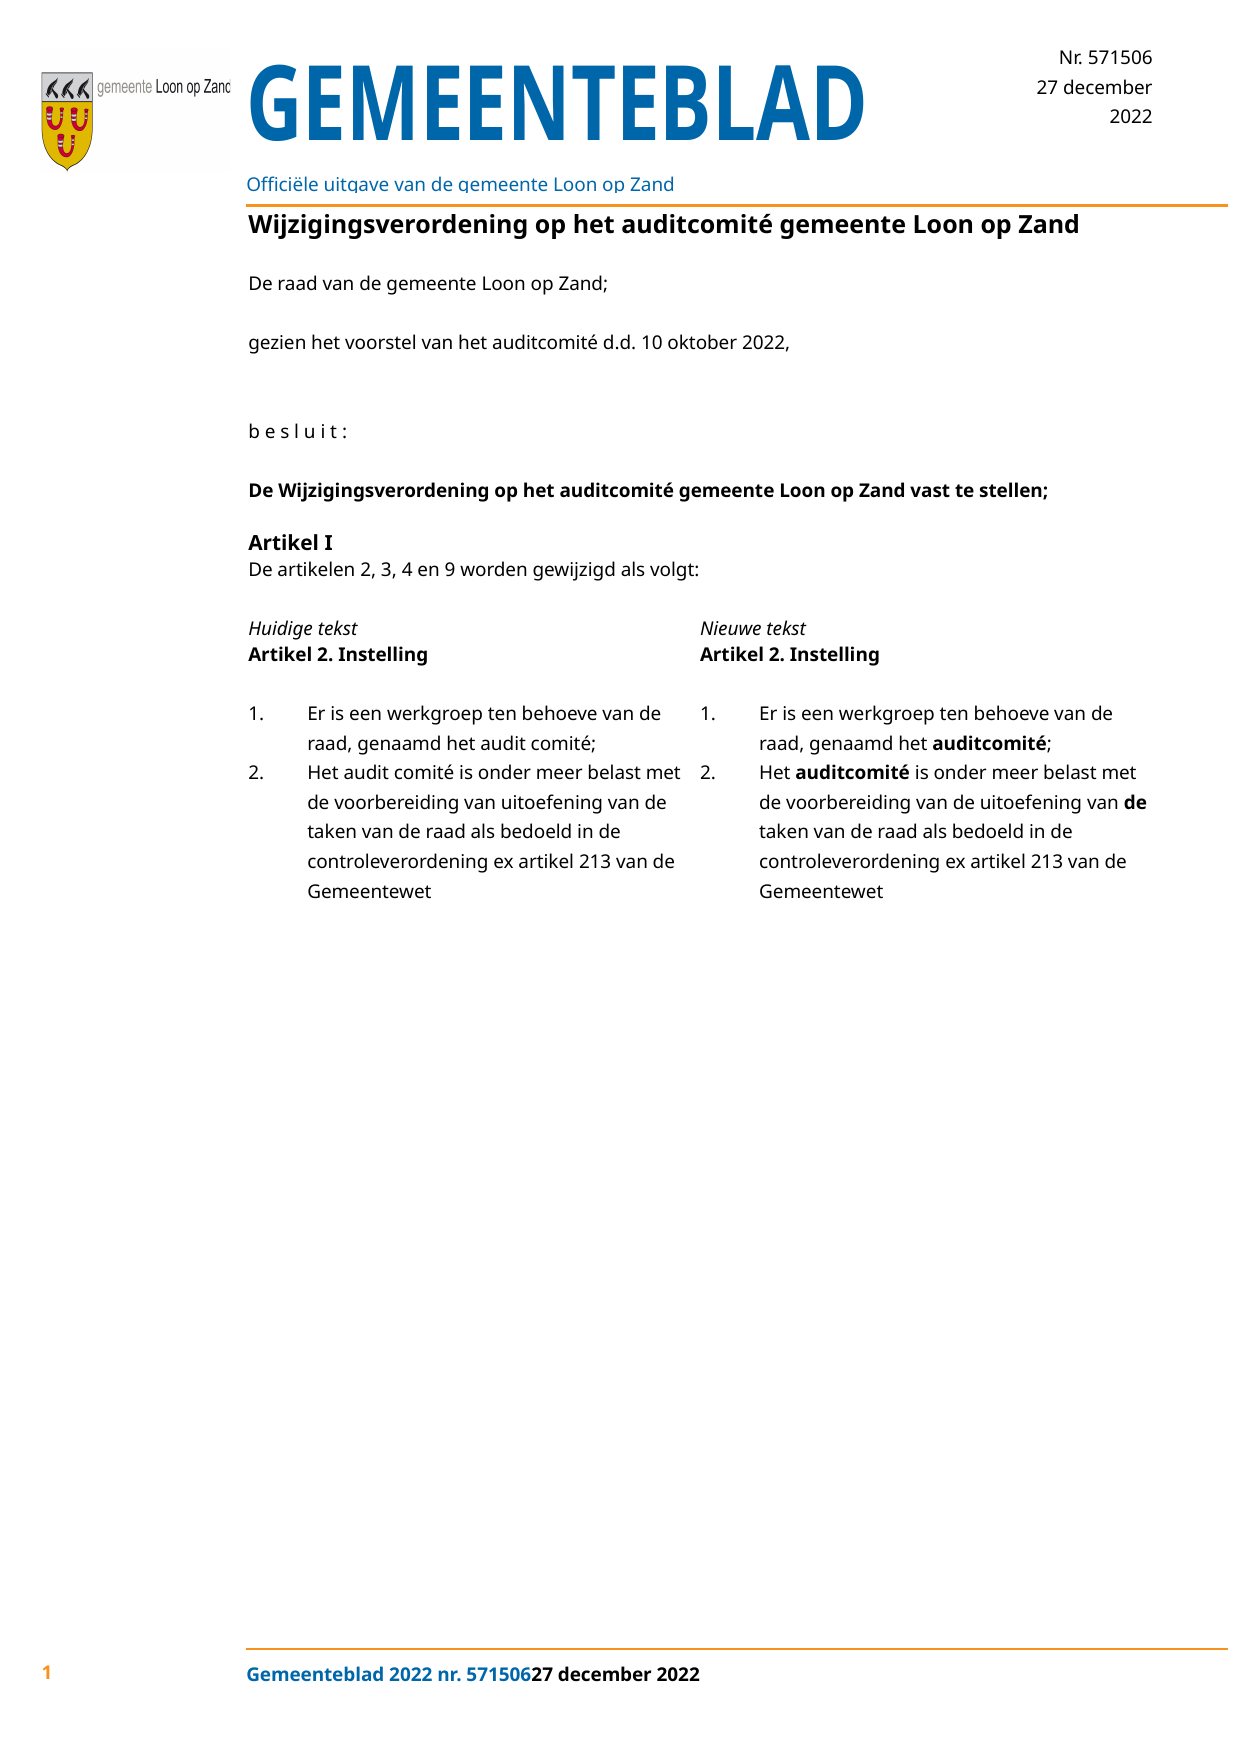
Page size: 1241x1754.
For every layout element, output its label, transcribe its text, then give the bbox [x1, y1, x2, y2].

table_header Huidige tekst [248, 616, 700, 641]
text b e s l u i t : [248, 418, 1152, 444]
text De raad van de gemeente Loon op Zand; [248, 270, 1152, 296]
text De Wijzigingsverordening op het auditcomité gemeente Loon op Zand vast te stellen; [248, 477, 1152, 503]
text De artikelen 2, 3, 4 en 9 worden gewijzigd als volgt: [248, 556, 1152, 582]
table_cell Artikel 2. Instelling Er is een werkgroep ten behoeve van de raad, genaamd het audit comité; Het audit comité is onder meer belast met de voorbereiding van uitoefening van de taken van de raad als bedoeld in de controleverordening ex artikel 213 van de Gemeentewet [248, 641, 700, 904]
text gezien het voorstel van het auditcomité d.d. 10 oktober 2022, [248, 329, 1152, 355]
picture [41, 47, 231, 172]
table_cell Artikel 2. Instelling Er is een werkgroep ten behoeve van de raad, genaamd het auditcomité; Het auditcomité is onder meer belast met de voorbereiding van de uitoefening van de taken van de raad als bedoeld in de controleverordening ex artikel 213 van de Gemeentewet [700, 641, 1152, 904]
text Wijzigingsverordening op het auditcomité gemeente Loon op Zand [248, 207, 1152, 241]
table_header Nieuwe tekst [700, 616, 1152, 641]
text Artikel I [248, 528, 1152, 556]
